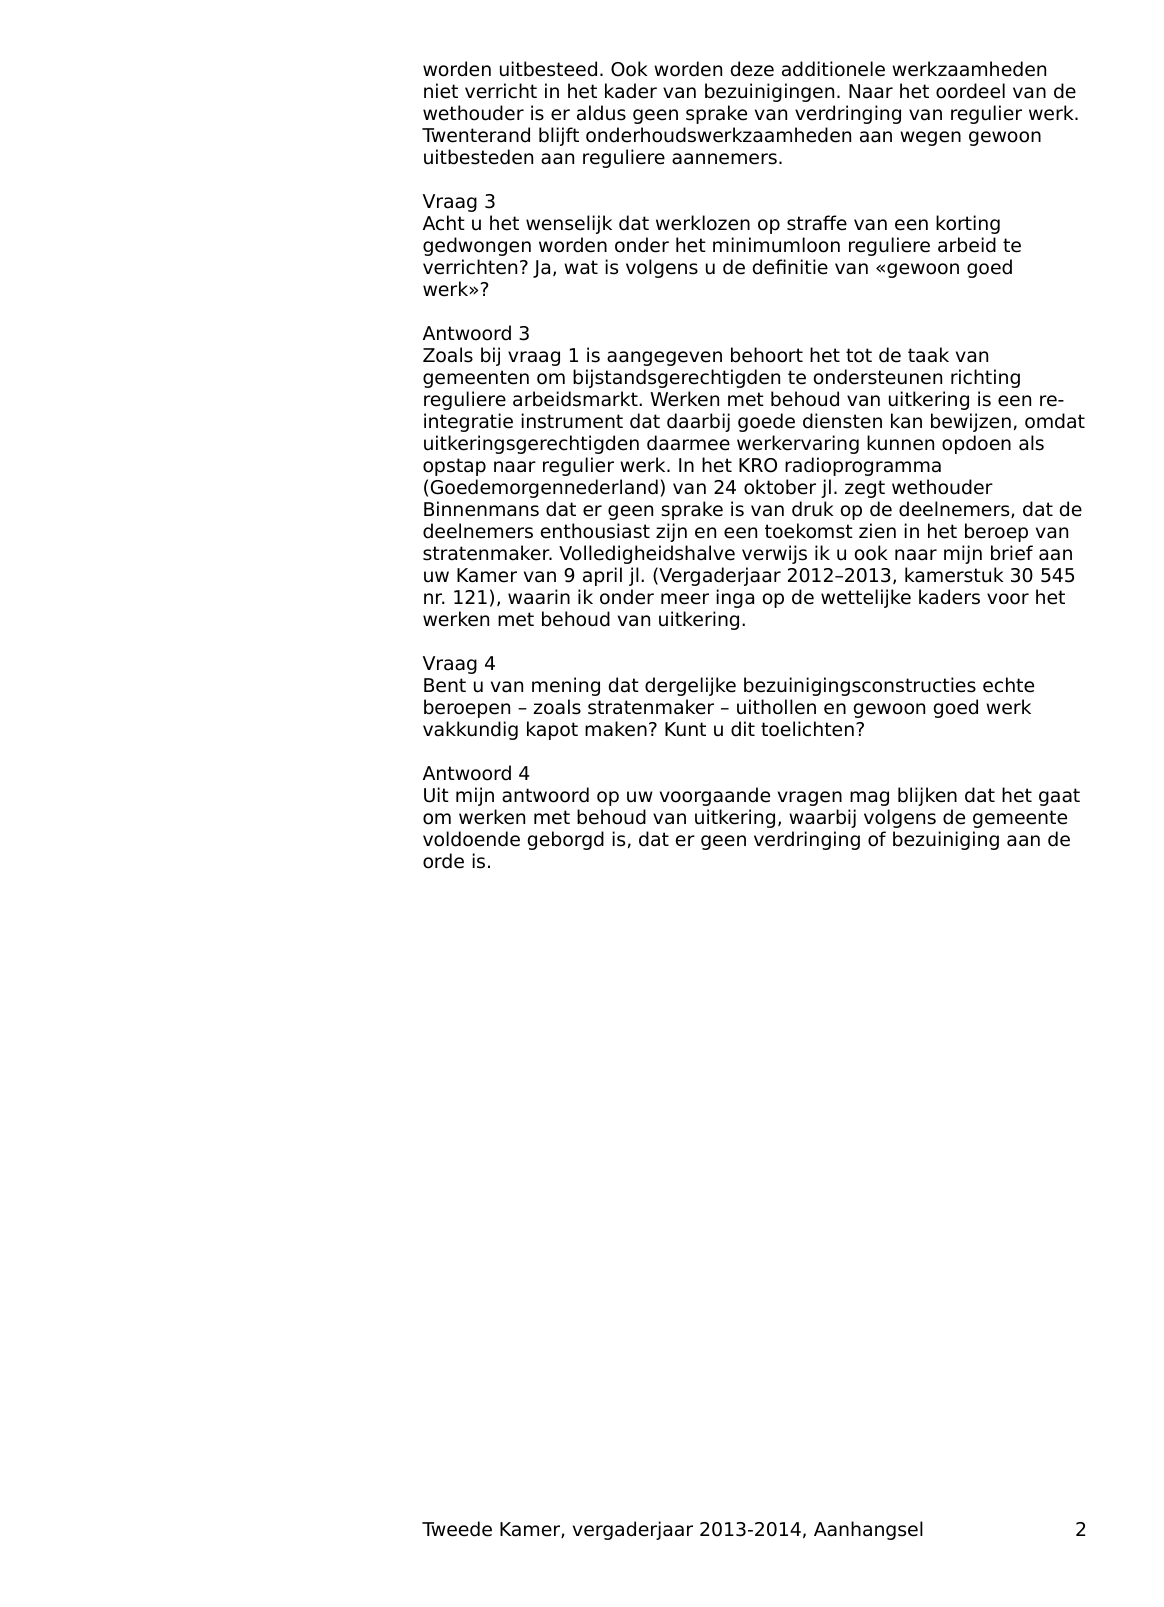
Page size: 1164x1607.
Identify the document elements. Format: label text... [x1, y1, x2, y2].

text Acht u het wenselijk dat werklozen op straffe van een korting gedwongen worden onder het minimumloon reguliere arbeid te verrichten? Ja, wat is volgens u de definitie van «gewoon goed werk»? [422, 213, 1087, 301]
text worden uitbesteed. Ook worden deze additionele werkzaamheden niet verricht in het kader van bezuinigingen. Naar het oordeel van de wethouder is er aldus geen sprake van verdringing van regulier werk. Twenterand blijft onderhoudswerkzaamheden aan wegen gewoon uitbesteden aan reguliere aannemers. [422, 59, 1087, 169]
text Zoals bij vraag 1 is aangegeven behoort het tot de taak van gemeenten om bijstandsgerechtigden te ondersteunen richting reguliere arbeidsmarkt. Werken met behoud van uitkering is een re-integratie instrument dat daarbij goede diensten kan bewijzen, omdat uitkeringsgerechtigden daarmee werkervaring kunnen opdoen als opstap naar regulier werk. In het KRO radioprogramma (Goedemorgennederland) van 24 oktober jl. zegt wethouder Binnenmans dat er geen sprake is van druk op de deelnemers, dat de deelnemers enthousiast zijn en een toekomst zien in het beroep van stratenmaker. Volledigheidshalve verwijs ik u ook naar mijn brief aan uw Kamer van 9 april jl. (Vergaderjaar 2012–2013, kamerstuk 30 545 nr. 121), waarin ik onder meer inga op de wettelijke kaders voor het werken met behoud van uitkering. [422, 345, 1087, 631]
text Antwoord 3 [422, 323, 1087, 345]
text Antwoord 4 [422, 763, 1087, 785]
text Uit mijn antwoord op uw voorgaande vragen mag blijken dat het gaat om werken met behoud van uitkering, waarbij volgens de gemeente voldoende geborgd is, dat er geen verdringing of bezuiniging aan de orde is. [422, 785, 1087, 873]
text Vraag 3 [422, 191, 1087, 213]
text Vraag 4 [422, 653, 1087, 675]
text Bent u van mening dat dergelijke bezuinigingsconstructies echte beroepen – zoals stratenmaker – uithollen en gewoon goed werk vakkundig kapot maken? Kunt u dit toelichten? [422, 675, 1087, 741]
